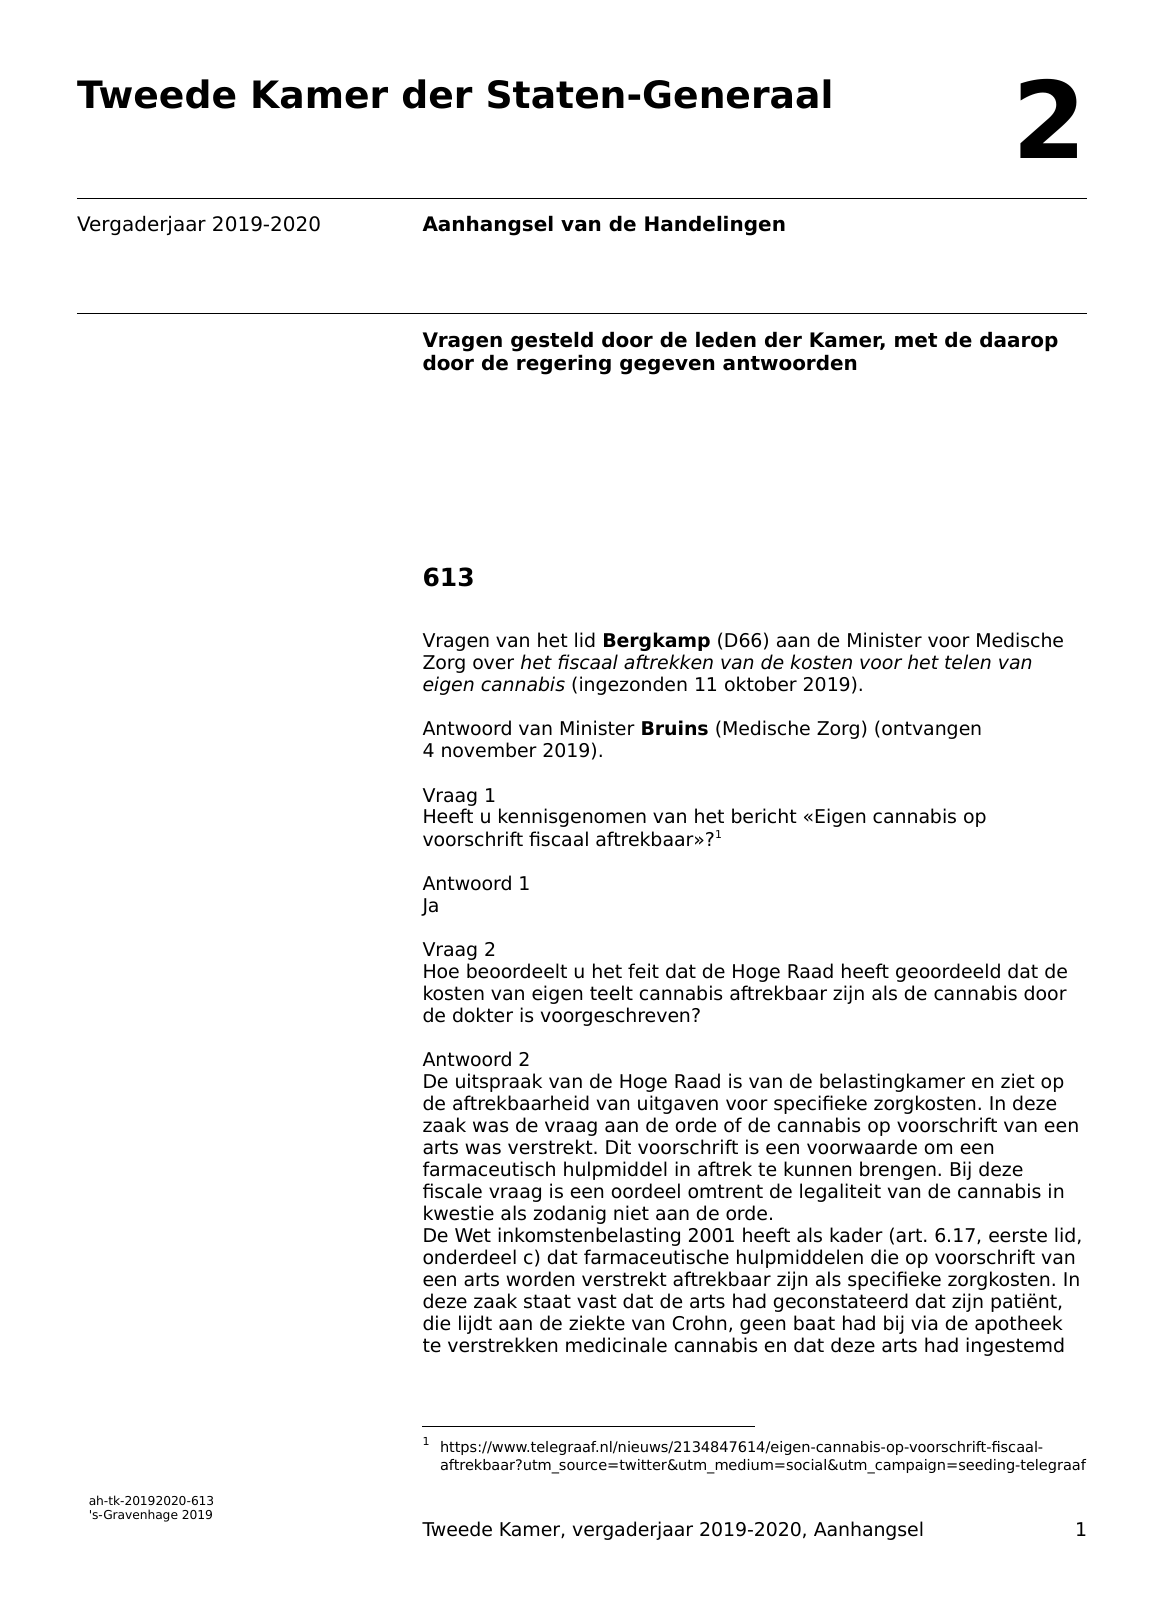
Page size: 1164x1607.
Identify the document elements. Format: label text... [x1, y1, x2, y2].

table_header 2 [886, 59, 1087, 198]
text Vragen van het lid Bergkamp (D66) aan de Minister voor Medische Zorg over het fiscaal aftrekken van de kosten voor het telen van eigen cannabis (ingezonden 11 oktober 2019). [422, 630, 1087, 696]
text Vraag 1 [422, 784, 1087, 806]
table_cell [77, 314, 422, 375]
text De uitspraak van de Hoge Raad is van de belastingkamer en ziet op de aftrekbaarheid van uitgaven voor specifieke zorgkosten. In deze zaak was de vraag aan de orde of de cannabis op voorschrift van een arts was verstrekt. Dit voorschrift is een voorwaarde om een farmaceutisch hulpmiddel in aftrek te kunnen brengen. Bij deze fiscale vraag is een oordeel omtrent de legaliteit van de cannabis in kwestie als zodanig niet aan de orde. [422, 1071, 1087, 1225]
table_header Tweede Kamer der Staten-Generaal [77, 59, 886, 198]
text 613 [422, 563, 1087, 592]
table_cell Vergaderjaar 2019-2020 [77, 199, 422, 313]
text De Wet inkomstenbelasting 2001 heeft als kader (art. 6.17, eerste lid, onderdeel c) dat farmaceutische hulpmiddelen die op voorschrift van een arts worden verstrekt aftrekbaar zijn als specifieke zorgkosten. In deze zaak staat vast dat de arts had geconstateerd dat zijn patiënt, die lijdt aan de ziekte van Crohn, geen baat had bij via de apotheek te verstrekken medicinale cannabis en dat deze arts had ingestemd [422, 1225, 1087, 1357]
text https://www.telegraaf.nl/nieuws/2134847614/eigen-cannabis-op-voorschrift-fiscaal-aftrekbaar?utm_source=twitter&utm_medium=social&utm_campaign=seeding-telegraaf [422, 1435, 1087, 1474]
text Ja [422, 894, 1087, 917]
text 's-Gravenhage 2019 [88, 1508, 323, 1522]
text Hoe beoordeelt u het feit dat de Hoge Raad heeft geoordeeld dat de kosten van eigen teelt cannabis aftrekbaar zijn als de cannabis door de dokter is voorgeschreven? [422, 961, 1087, 1027]
text ah-tk-20192020-613 [88, 1494, 323, 1508]
text Heeft u kennisgenomen van het bericht «Eigen cannabis op voorschrift fiscaal aftrekbaar»? [422, 806, 1087, 850]
text Antwoord 1 [422, 873, 1087, 894]
text Antwoord 2 [422, 1049, 1087, 1071]
table_cell Vragen gesteld door de leden der Kamer, met de daarop door de regering gegeven antwoorden [422, 314, 1087, 375]
text Antwoord van Minister Bruins (Medische Zorg) (ontvangen 4 november 2019). [422, 718, 1087, 762]
text Vraag 2 [422, 939, 1087, 961]
table_cell Aanhangsel van de Handelingen [422, 199, 1087, 313]
